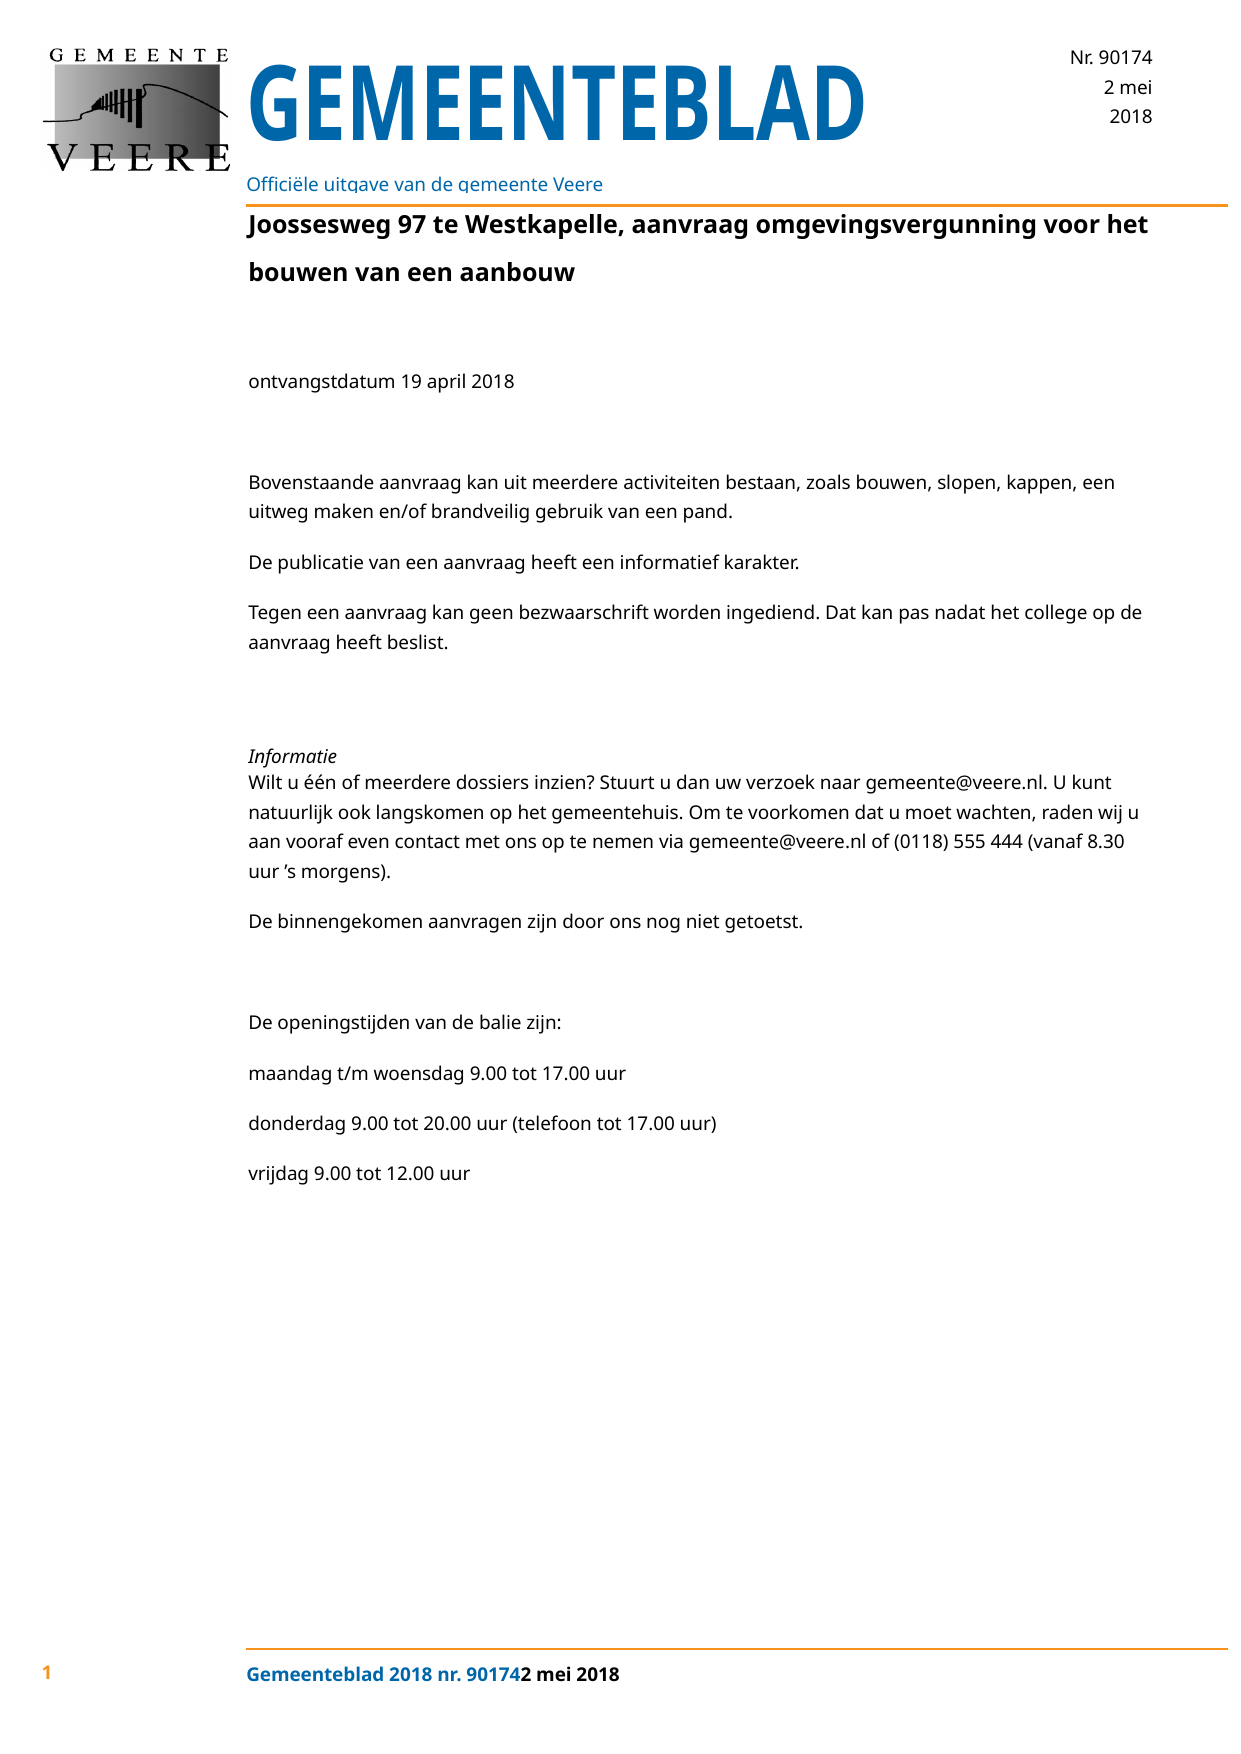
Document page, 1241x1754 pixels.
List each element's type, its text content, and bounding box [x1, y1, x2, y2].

text Tegen een aanvraag kan geen bezwaarschrift worden ingediend. Dat kan pas nadat het college op de aanvraag heeft beslist. [248, 599, 1152, 655]
text maandag t/m woensdag 9.00 tot 17.00 uur [248, 1060, 1152, 1085]
text Joossesweg 97 te Westkapelle, aanvraag omgevingsvergunning voor het bouwen van een aanbouw [248, 207, 1152, 288]
text vrijdag 9.00 tot 12.00 uur [248, 1161, 1152, 1186]
text donderdag 9.00 tot 20.00 uur (telefoon tot 17.00 uur) [248, 1110, 1152, 1136]
text Informatie [248, 743, 1152, 769]
text Bovenstaande aanvraag kan uit meerdere activiteiten bestaan, zoals bouwen, slopen, kappen, een uitweg maken en/of brandveilig gebruik van een pand. [248, 469, 1152, 524]
picture [41, 47, 231, 172]
text Wilt u één of meerdere dossiers inzien? Stuurt u dan uw verzoek naar gemeente@veere.nl. U kunt natuurlijk ook langskomen op het gemeentehuis. Om te voorkomen dat u moet wachten, raden wij u aan vooraf even contact met ons op te nemen via gemeente@veere.nl of (0118) 555 444 (vanaf 8.30 uur ’s morgens). [248, 769, 1152, 884]
text ontvangstdatum 19 april 2018 [248, 368, 1152, 394]
text De binnengekomen aanvragen zijn door ons nog niet getoetst. [248, 908, 1152, 934]
text De publicatie van een aanvraag heeft een informatief karakter. [248, 549, 1152, 575]
text De openingstijden van de balie zijn: [248, 1009, 1152, 1035]
